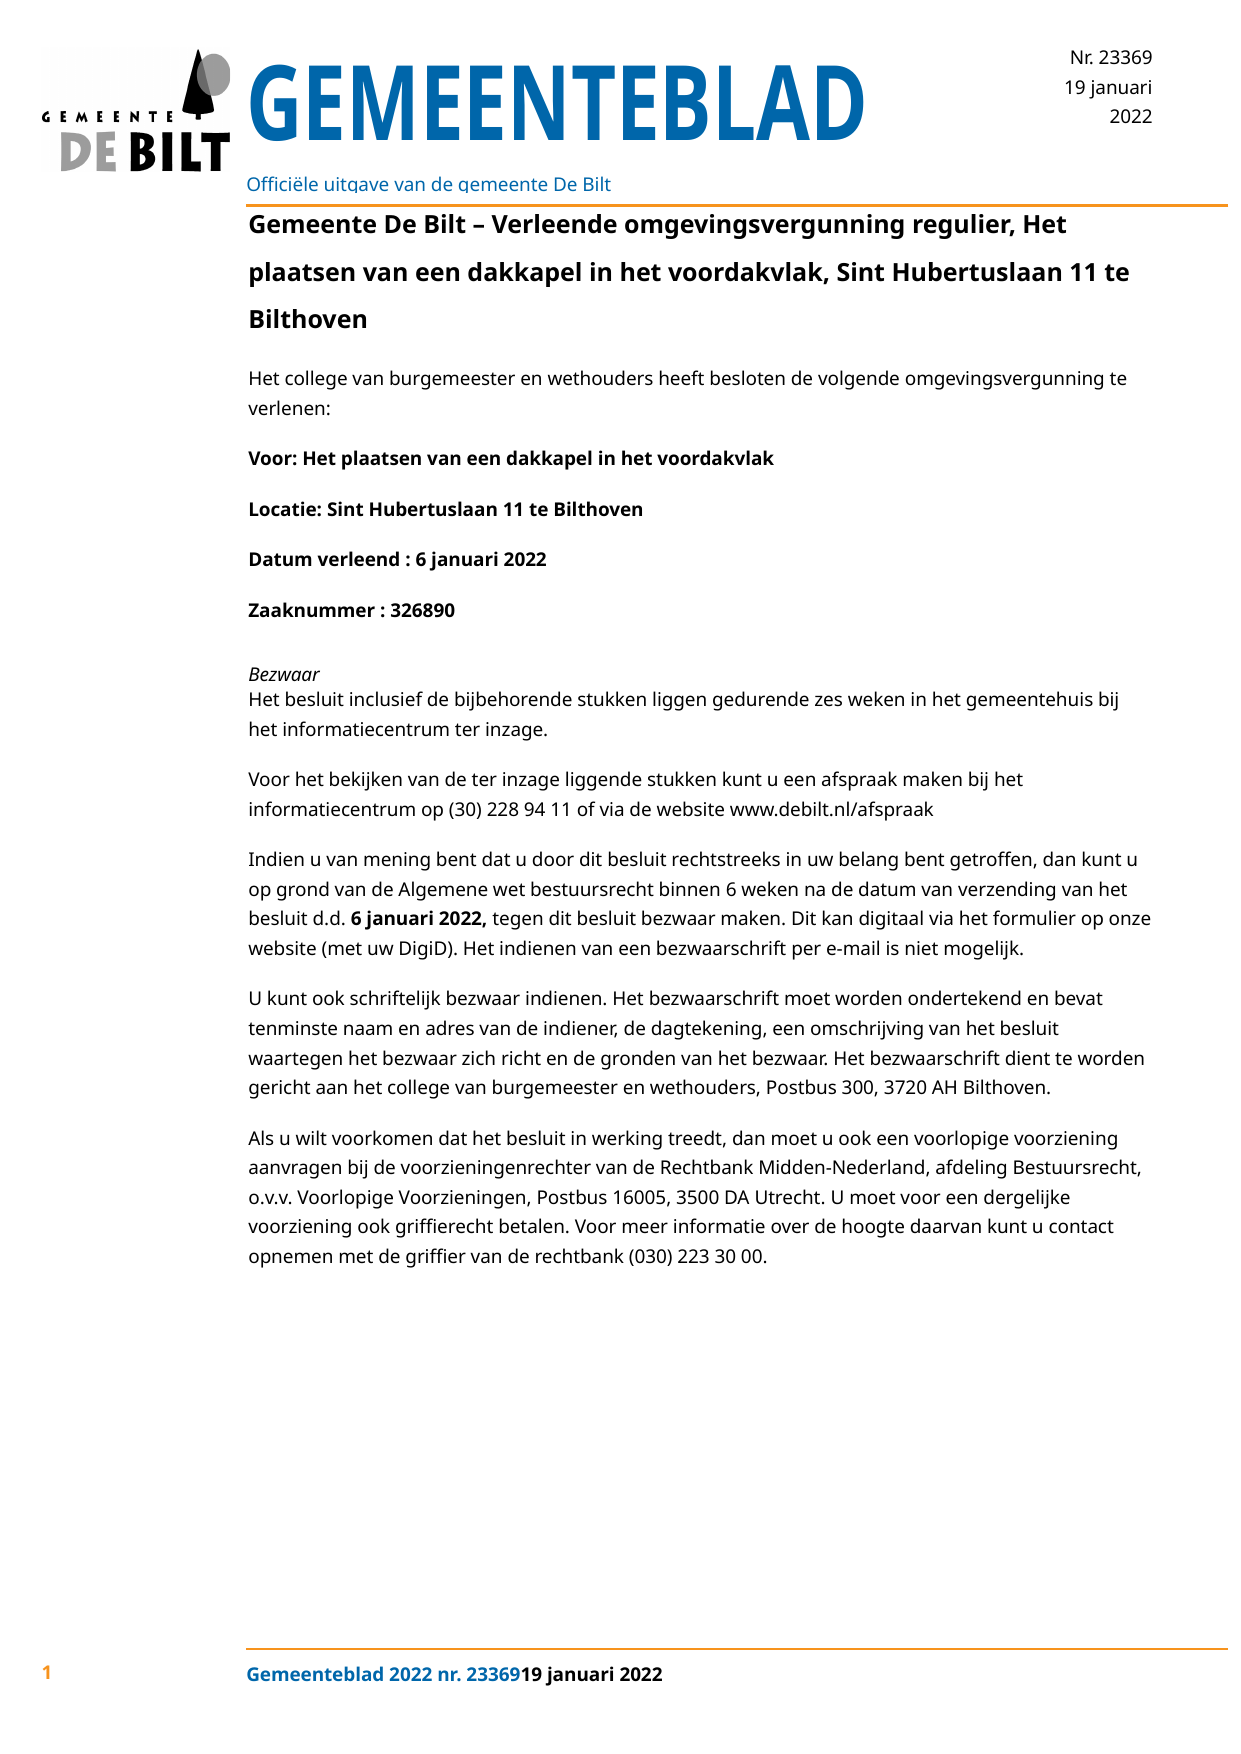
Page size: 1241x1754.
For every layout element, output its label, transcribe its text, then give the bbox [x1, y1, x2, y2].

text Gemeente De Bilt – Verleende omgevingsvergunning regulier, Het plaatsen van een dakkapel in het voordakvlak, Sint Hubertuslaan 11 te Bilthoven [248, 207, 1152, 336]
text Zaaknummer : 326890 [248, 597, 1152, 622]
text Het besluit inclusief de bijbehorende stukken liggen gedurende zes weken in het gemeentehuis bij het informatiecentrum ter inzage. [248, 686, 1152, 742]
text Voor: Het plaatsen van een dakkapel in het voordakvlak [248, 446, 1152, 471]
text Als u wilt voorkomen dat het besluit in werking treedt, dan moet u ook een voorlopige voorziening aanvragen bij de voorzieningenrechter van de Rechtbank Midden-Nederland, afdeling Bestuursrecht, o.v.v. Voorlopige Voorzieningen, Postbus 16005, 3500 DA Utrecht. U moet voor een dergelijke voorziening ook griffierecht betalen. Voor meer informatie over de hoogte daarvan kunt u contact opnemen met de griffier van de rechtbank (030) 223 30 00. [248, 1125, 1152, 1269]
text Locatie: Sint Hubertuslaan 11 te Bilthoven [248, 496, 1152, 522]
text Datum verleend : 6 januari 2022 [248, 546, 1152, 572]
text Bezwaar [248, 661, 1152, 686]
text Indien u van mening bent dat u door dit besluit rechtstreeks in uw belang bent getroffen, dan kunt u op grond van de Algemene wet bestuursrecht binnen 6 weken na de datum van verzending van het besluit d.d. 6 januari 2022, tegen dit besluit bezwaar maken. Dit kan digitaal via het formulier op onze website (met uw DigiD). Het indienen van een bezwaarschrift per e-mail is niet mogelijk. [248, 846, 1152, 961]
text Voor het bekijken van de ter inzage liggende stukken kunt u een afspraak maken bij het informatiecentrum op (30) 228 94 11 of via de website www.debilt.nl/afspraak [248, 766, 1152, 822]
text U kunt ook schriftelijk bezwaar indienen. Het bezwaarschrift moet worden ondertekend en bevat tenminste naam en adres van de indiener, de dagtekening, een omschrijving van het besluit waartegen het bezwaar zich richt en de gronden van het bezwaar. Het bezwaarschrift dient te worden gericht aan het college van burgemeester en wethouders, Postbus 300, 3720 AH Bilthoven. [248, 986, 1152, 1100]
picture [41, 47, 231, 172]
text Het college van burgemeester en wethouders heeft besloten de volgende omgevingsvergunning te verlenen: [248, 366, 1152, 421]
